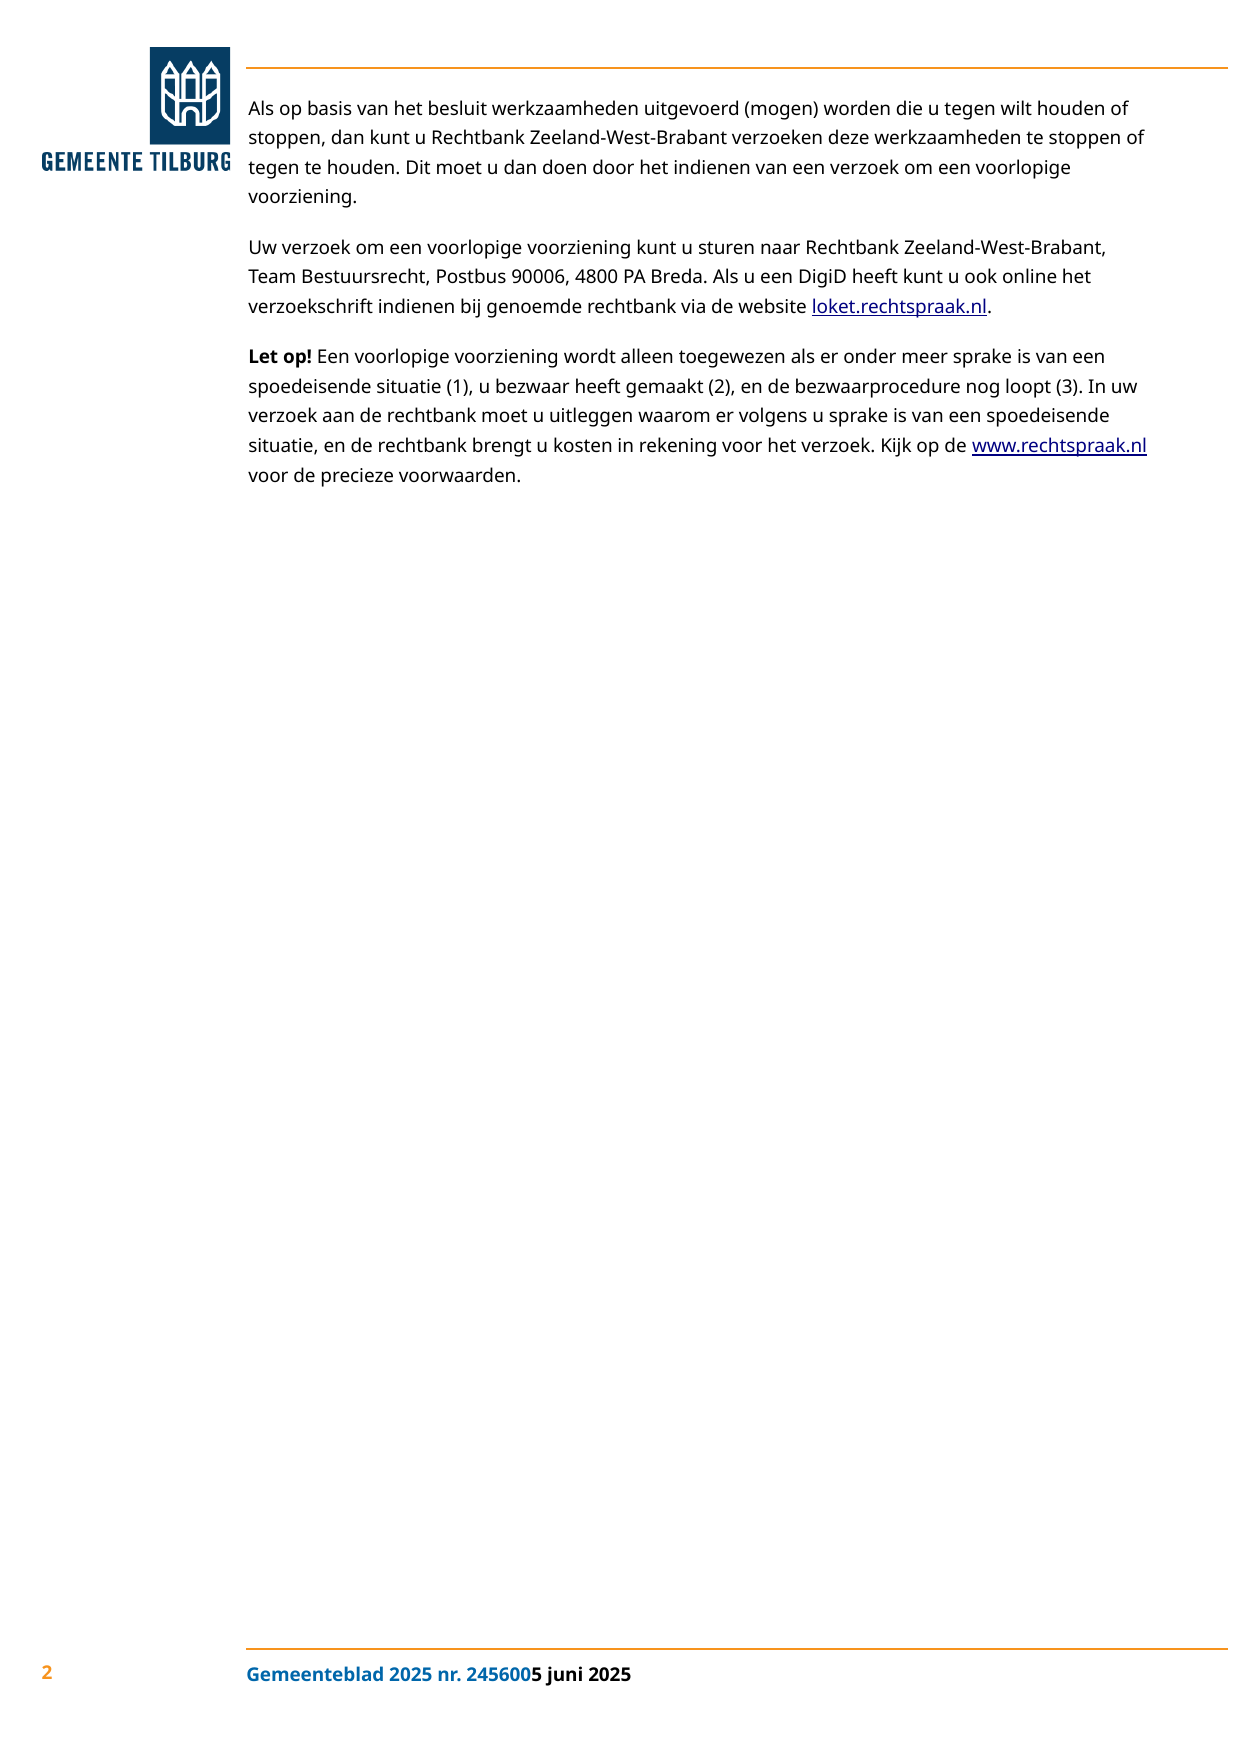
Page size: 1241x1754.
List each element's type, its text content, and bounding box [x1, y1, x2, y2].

text Uw verzoek om een voorlopige voorziening kunt u sturen naar Rechtbank Zeeland-West-Brabant, Team Bestuursrecht, Postbus 90006, 4800 PA Breda. Als u een DigiD heeft kunt u ook online het verzoekschrift indienen bij genoemde rechtbank via de website loket.rechtspraak.nl. [248, 234, 1152, 319]
text Let op! Een voorlopige voorziening wordt alleen toegewezen als er onder meer sprake is van een spoedeisende situatie (1), u bezwaar heeft gemaakt (2), en de bezwaarprocedure nog loopt (3). In uw verzoek aan de rechtbank moet u uitleggen waarom er volgens u sprake is van een spoedeisende situatie, en de rechtbank brengt u kosten in rekening voor het verzoek. Kijk op de www.rechtspraak.nl voor de precieze voorwaarden. [248, 343, 1152, 488]
picture [41, 47, 231, 172]
text Als op basis van het besluit werkzaamheden uitgevoerd (mogen) worden die u tegen wilt houden of stoppen, dan kunt u Rechtbank Zeeland-West-Brabant verzoeken deze werkzaamheden te stoppen of tegen te houden. Dit moet u dan doen door het indienen van een verzoek om een voorlopige voorziening. [248, 95, 1152, 209]
